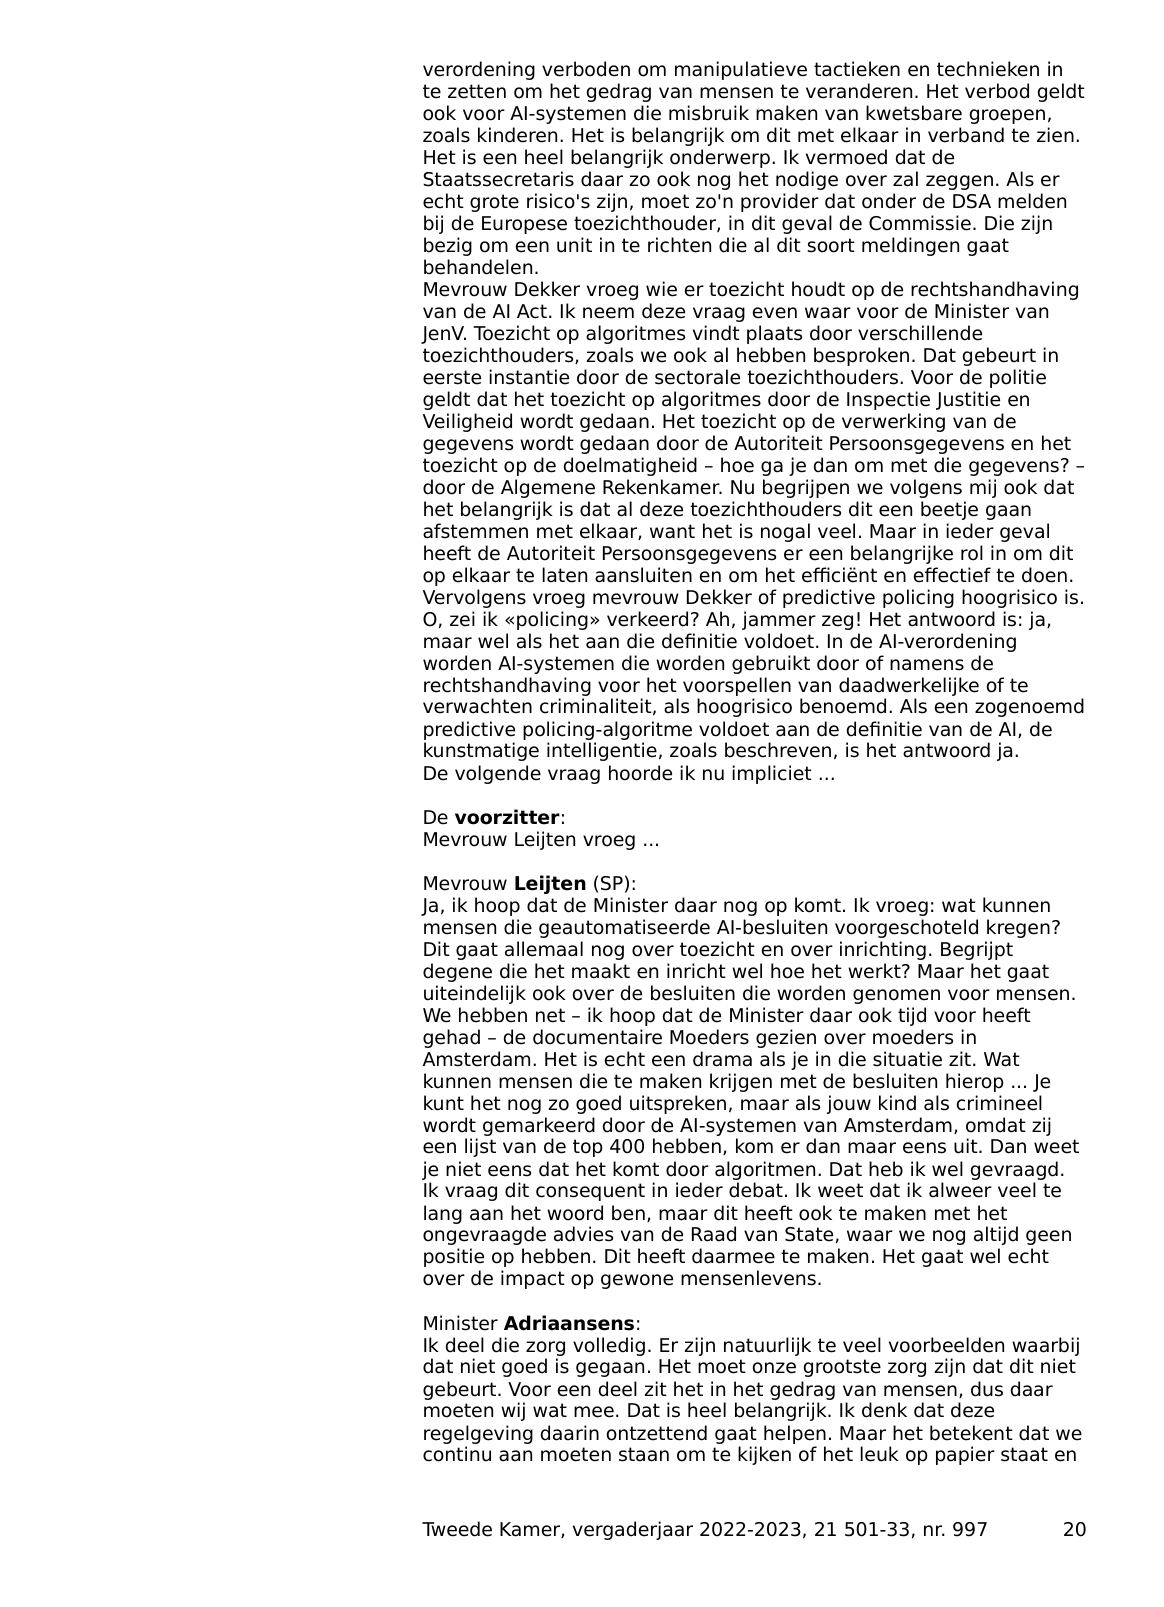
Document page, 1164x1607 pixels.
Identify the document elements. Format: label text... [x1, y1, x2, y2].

text Mevrouw Leijten vroeg ... [422, 828, 1087, 851]
text De voorzitter: [422, 807, 1087, 828]
text Minister Adriaansens: [422, 1312, 1087, 1334]
text Ik deel die zorg volledig. Er zijn natuurlijk te veel voorbeelden waarbij dat niet goed is gegaan. Het moet onze grootste zorg zijn dat dit niet gebeurt. Voor een deel zit het in het gedrag van mensen, dus daar moeten wij wat mee. Dat is heel belangrijk. Ik denk dat deze regelgeving daarin ontzettend gaat helpen. Maar het betekent dat we continu aan moeten staan om te kijken of het leuk op papier staat en [422, 1334, 1087, 1466]
text De volgende vraag hoorde ik nu impliciet ... [422, 762, 1087, 784]
text verordening verboden om manipulatieve tactieken en technieken in te zetten om het gedrag van mensen te veranderen. Het verbod geldt ook voor AI-systemen die misbruik maken van kwetsbare groepen, zoals kinderen. Het is belangrijk om dit met elkaar in verband te zien. Het is een heel belangrijk onderwerp. Ik vermoed dat de Staatssecretaris daar zo ook nog het nodige over zal zeggen. Als er echt grote risico's zijn, moet zo'n provider dat onder de DSA melden bij de Europese toezichthouder, in dit geval de Commissie. Die zijn bezig om een unit in te richten die al dit soort meldingen gaat behandelen. [422, 59, 1087, 279]
text Ja, ik hoop dat de Minister daar nog op komt. Ik vroeg: wat kunnen mensen die geautomatiseerde AI-besluiten voorgeschoteld kregen? Dit gaat allemaal nog over toezicht en over inrichting. Begrijpt degene die het maakt en inricht wel hoe het werkt? Maar het gaat uiteindelijk ook over de besluiten die worden genomen voor mensen. We hebben net – ik hoop dat de Minister daar ook tijd voor heeft gehad – de documentaire Moeders gezien over moeders in Amsterdam. Het is echt een drama als je in die situatie zit. Wat kunnen mensen die te maken krijgen met de besluiten hierop ... Je kunt het nog zo goed uitspreken, maar als jouw kind als crimineel wordt gemarkeerd door de AI-systemen van Amsterdam, omdat zij een lijst van de top 400 hebben, kom er dan maar eens uit. Dan weet je niet eens dat het komt door algoritmen. Dat heb ik wel gevraagd. Ik vraag dit consequent in ieder debat. Ik weet dat ik alweer veel te lang aan het woord ben, maar dit heeft ook te maken met het ongevraagde advies van de Raad van State, waar we nog altijd geen positie op hebben. Dit heeft daarmee te maken. Het gaat wel echt over de impact op gewone mensenlevens. [422, 895, 1087, 1290]
text Vervolgens vroeg mevrouw Dekker of predictive policing hoogrisico is. O, zei ik «policing» verkeerd? Ah, jammer zeg! Het antwoord is: ja, maar wel als het aan die definitie voldoet. In de AI-verordening worden AI-systemen die worden gebruikt door of namens de rechtshandhaving voor het voorspellen van daadwerkelijke of te verwachten criminaliteit, als hoogrisico benoemd. Als een zogenoemd predictive policing-algoritme voldoet aan de definitie van de AI, de kunstmatige intelligentie, zoals beschreven, is het antwoord ja. [422, 587, 1087, 762]
text Mevrouw Dekker vroeg wie er toezicht houdt op de rechtshandhaving van de AI Act. Ik neem deze vraag even waar voor de Minister van JenV. Toezicht op algoritmes vindt plaats door verschillende toezichthouders, zoals we ook al hebben besproken. Dat gebeurt in eerste instantie door de sectorale toezichthouders. Voor de politie geldt dat het toezicht op algoritmes door de Inspectie Justitie en Veiligheid wordt gedaan. Het toezicht op de verwerking van de gegevens wordt gedaan door de Autoriteit Persoonsgegevens en het toezicht op de doelmatigheid – hoe ga je dan om met die gegevens? – door de Algemene Rekenkamer. Nu begrijpen we volgens mij ook dat het belangrijk is dat al deze toezichthouders dit een beetje gaan afstemmen met elkaar, want het is nogal veel. Maar in ieder geval heeft de Autoriteit Persoonsgegevens er een belangrijke rol in om dit op elkaar te laten aansluiten en om het efficiënt en effectief te doen. [422, 279, 1087, 587]
text Mevrouw Leijten (SP): [422, 873, 1087, 895]
